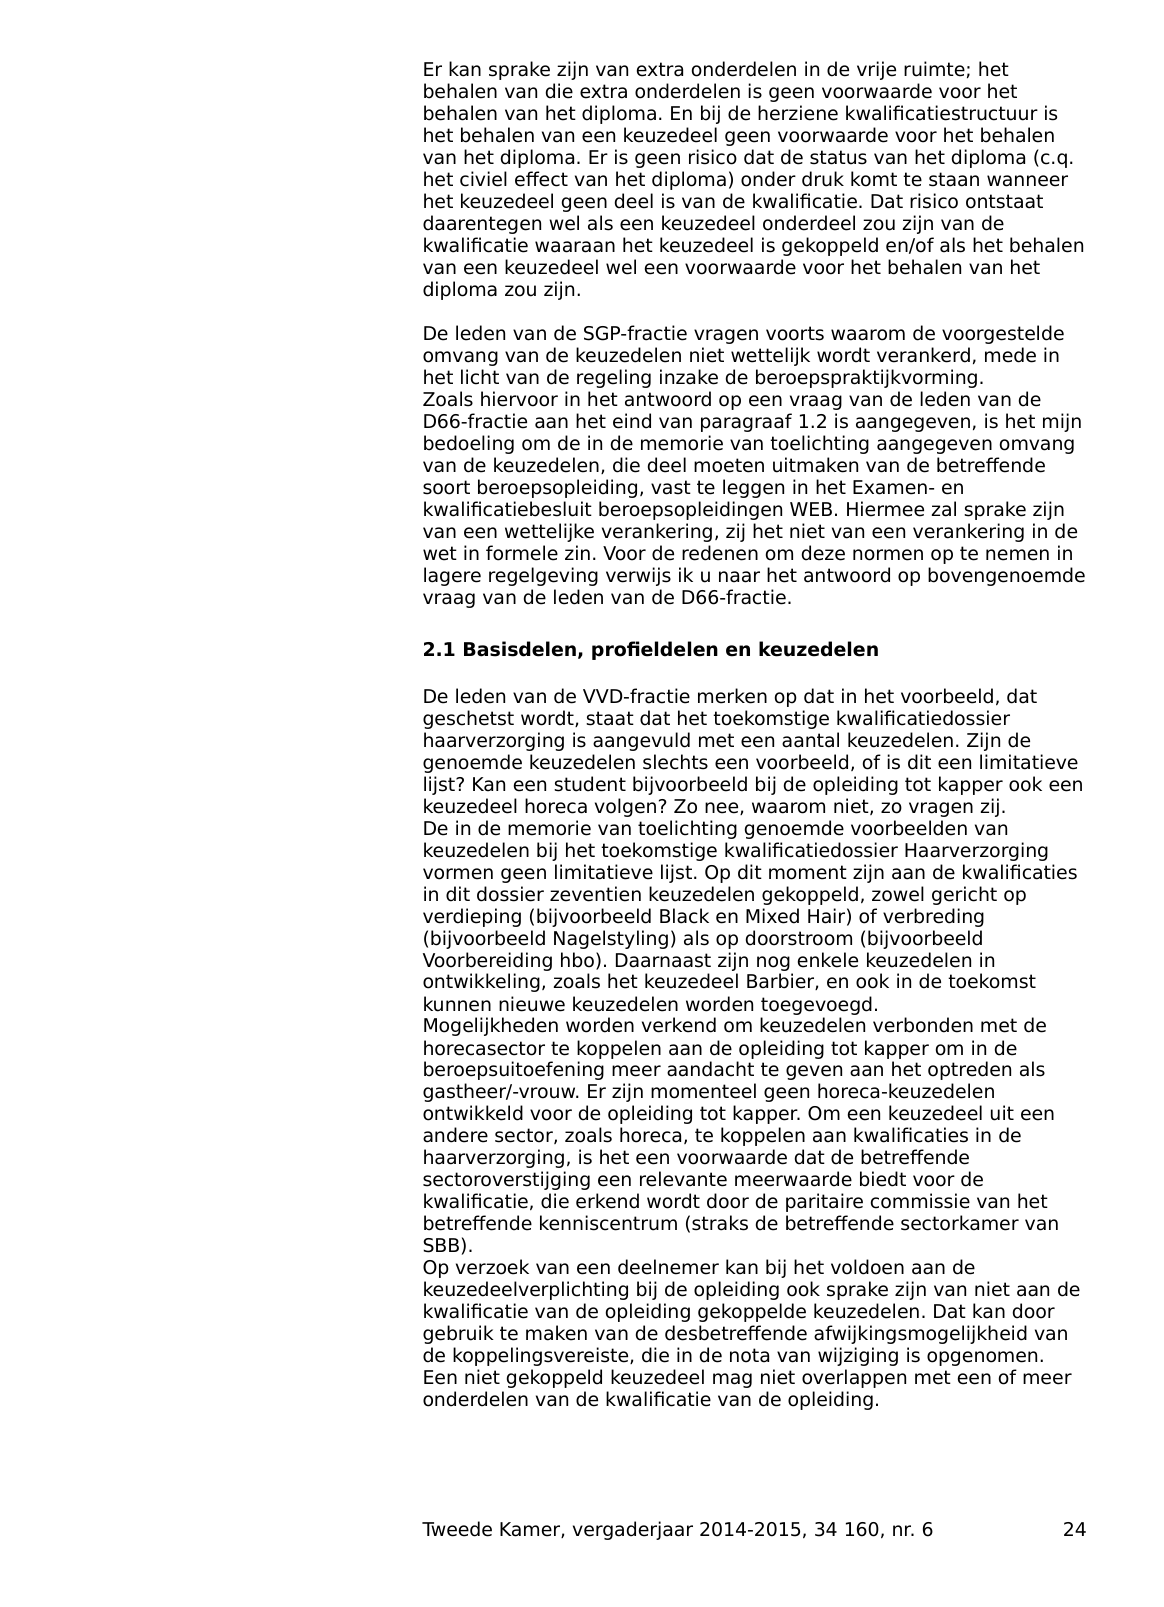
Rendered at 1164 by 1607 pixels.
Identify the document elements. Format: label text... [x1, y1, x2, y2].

text Zoals hiervoor in het antwoord op een vraag van de leden van de D66-fractie aan het eind van paragraaf 1.2 is aangegeven, is het mijn bedoeling om de in de memorie van toelichting aangegeven omvang van de keuzedelen, die deel moeten uitmaken van de betreffende soort beroepsopleiding, vast te leggen in het Examen- en kwalificatiebesluit beroepsopleidingen WEB. Hiermee zal sprake zijn van een wettelijke verankering, zij het niet van een verankering in de wet in formele zin. Voor de redenen om deze normen op te nemen in lagere regelgeving verwijs ik u naar het antwoord op bovengenoemde vraag van de leden van de D66-fractie. [422, 389, 1087, 609]
subtitle 2.1 Basisdelen, profieldelen en keuzedelen [422, 639, 1087, 661]
text Er kan sprake zijn van extra onderdelen in de vrije ruimte; het behalen van die extra onderdelen is geen voorwaarde voor het behalen van het diploma. En bij de herziene kwalificatiestructuur is het behalen van een keuzedeel geen voorwaarde voor het behalen van het diploma. Er is geen risico dat de status van het diploma (c.q. het civiel effect van het diploma) onder druk komt te staan wanneer het keuzedeel geen deel is van de kwalificatie. Dat risico ontstaat daarentegen wel als een keuzedeel onderdeel zou zijn van de kwalificatie waaraan het keuzedeel is gekoppeld en/of als het behalen van een keuzedeel wel een voorwaarde voor het behalen van het diploma zou zijn. [422, 59, 1087, 301]
text De leden van de SGP-fractie vragen voorts waarom de voorgestelde omvang van de keuzedelen niet wettelijk wordt verankerd, mede in het licht van de regeling inzake de beroepspraktijkvorming. [422, 323, 1087, 389]
text Mogelijkheden worden verkend om keuzedelen verbonden met de horecasector te koppelen aan de opleiding tot kapper om in de beroepsuitoefening meer aandacht te geven aan het optreden als gastheer/-vrouw. Er zijn momenteel geen horeca-keuzedelen ontwikkeld voor de opleiding tot kapper. Om een keuzedeel uit een andere sector, zoals horeca, te koppelen aan kwalificaties in de haarverzorging, is het een voorwaarde dat de betreffende sectoroverstijging een relevante meerwaarde biedt voor de kwalificatie, die erkend wordt door de paritaire commissie van het betreffende kenniscentrum (straks de betreffende sectorkamer van SBB). [422, 1015, 1087, 1257]
text De leden van de VVD-fractie merken op dat in het voorbeeld, dat geschetst wordt, staat dat het toekomstige kwalificatiedossier haarverzorging is aangevuld met een aantal keuzedelen. Zijn de genoemde keuzedelen slechts een voorbeeld, of is dit een limitatieve lijst? Kan een student bijvoorbeeld bij de opleiding tot kapper ook een keuzedeel horeca volgen? Zo nee, waarom niet, zo vragen zij. [422, 686, 1087, 818]
text De in de memorie van toelichting genoemde voorbeelden van keuzedelen bij het toekomstige kwalificatiedossier Haarverzorging vormen geen limitatieve lijst. Op dit moment zijn aan de kwalificaties in dit dossier zeventien keuzedelen gekoppeld, zowel gericht op verdieping (bijvoorbeeld Black en Mixed Hair) of verbreding (bijvoorbeeld Nagelstyling) als op doorstroom (bijvoorbeeld Voorbereiding hbo). Daarnaast zijn nog enkele keuzedelen in ontwikkeling, zoals het keuzedeel Barbier, en ook in de toekomst kunnen nieuwe keuzedelen worden toegevoegd. [422, 818, 1087, 1015]
text Op verzoek van een deelnemer kan bij het voldoen aan de keuzedeelverplichting bij de opleiding ook sprake zijn van niet aan de kwalificatie van de opleiding gekoppelde keuzedelen. Dat kan door gebruik te maken van de desbetreffende afwijkingsmogelijkheid van de koppelingsvereiste, die in de nota van wijziging is opgenomen. Een niet gekoppeld keuzedeel mag niet overlappen met een of meer onderdelen van de kwalificatie van de opleiding. [422, 1257, 1087, 1411]
